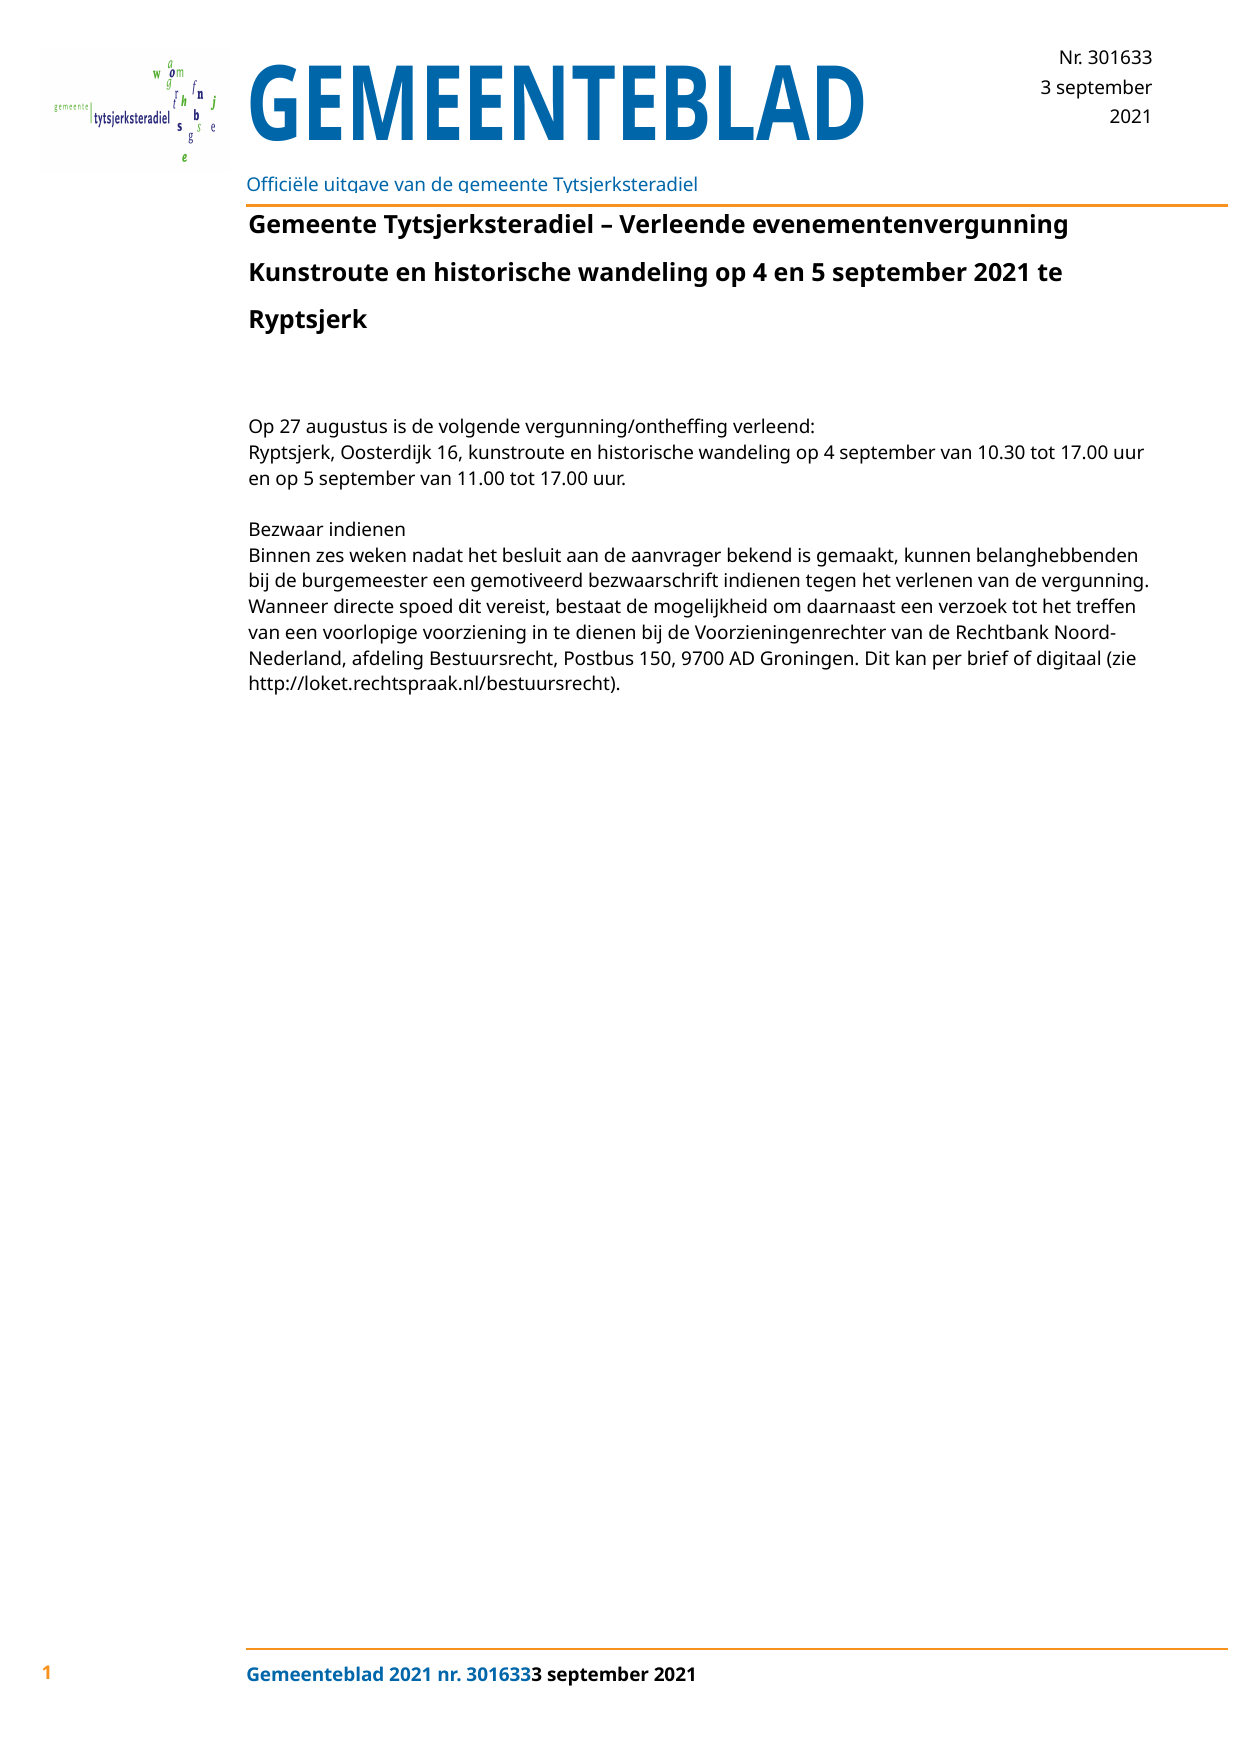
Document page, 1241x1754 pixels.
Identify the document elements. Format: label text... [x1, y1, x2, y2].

picture [41, 47, 231, 172]
text Binnen zes weken nadat het besluit aan de aanvrager bekend is gemaakt, kunnen belanghebbenden bij de burgemeester een gemotiveerd bezwaarschrift indienen tegen het verlenen van de vergunning. Wanneer directe spoed dit vereist, bestaat de mogelijkheid om daarnaast een verzoek tot het treffen van een voorlopige voorziening in te dienen bij de Voorzieningenrechter van de Rechtbank Noord-Nederland, afdeling Bestuursrecht, Postbus 150, 9700 AD Groningen. Dit kan per brief of digitaal (zie http://loket.rechtspraak.nl/bestuursrecht). [248, 542, 1152, 696]
text Gemeente Tytsjerksteradiel – Verleende evenementenvergunning Kunstroute en historische wandeling op 4 en 5 september 2021 te Ryptsjerk [248, 207, 1152, 336]
text Bezwaar indienen [248, 516, 1152, 542]
text Op 27 augustus is de volgende vergunning/ontheffing verleend: [248, 413, 1152, 439]
text Ryptsjerk, Oosterdijk 16, kunstroute en historische wandeling op 4 september van 10.30 tot 17.00 uur en op 5 september van 11.00 tot 17.00 uur. [248, 439, 1152, 491]
